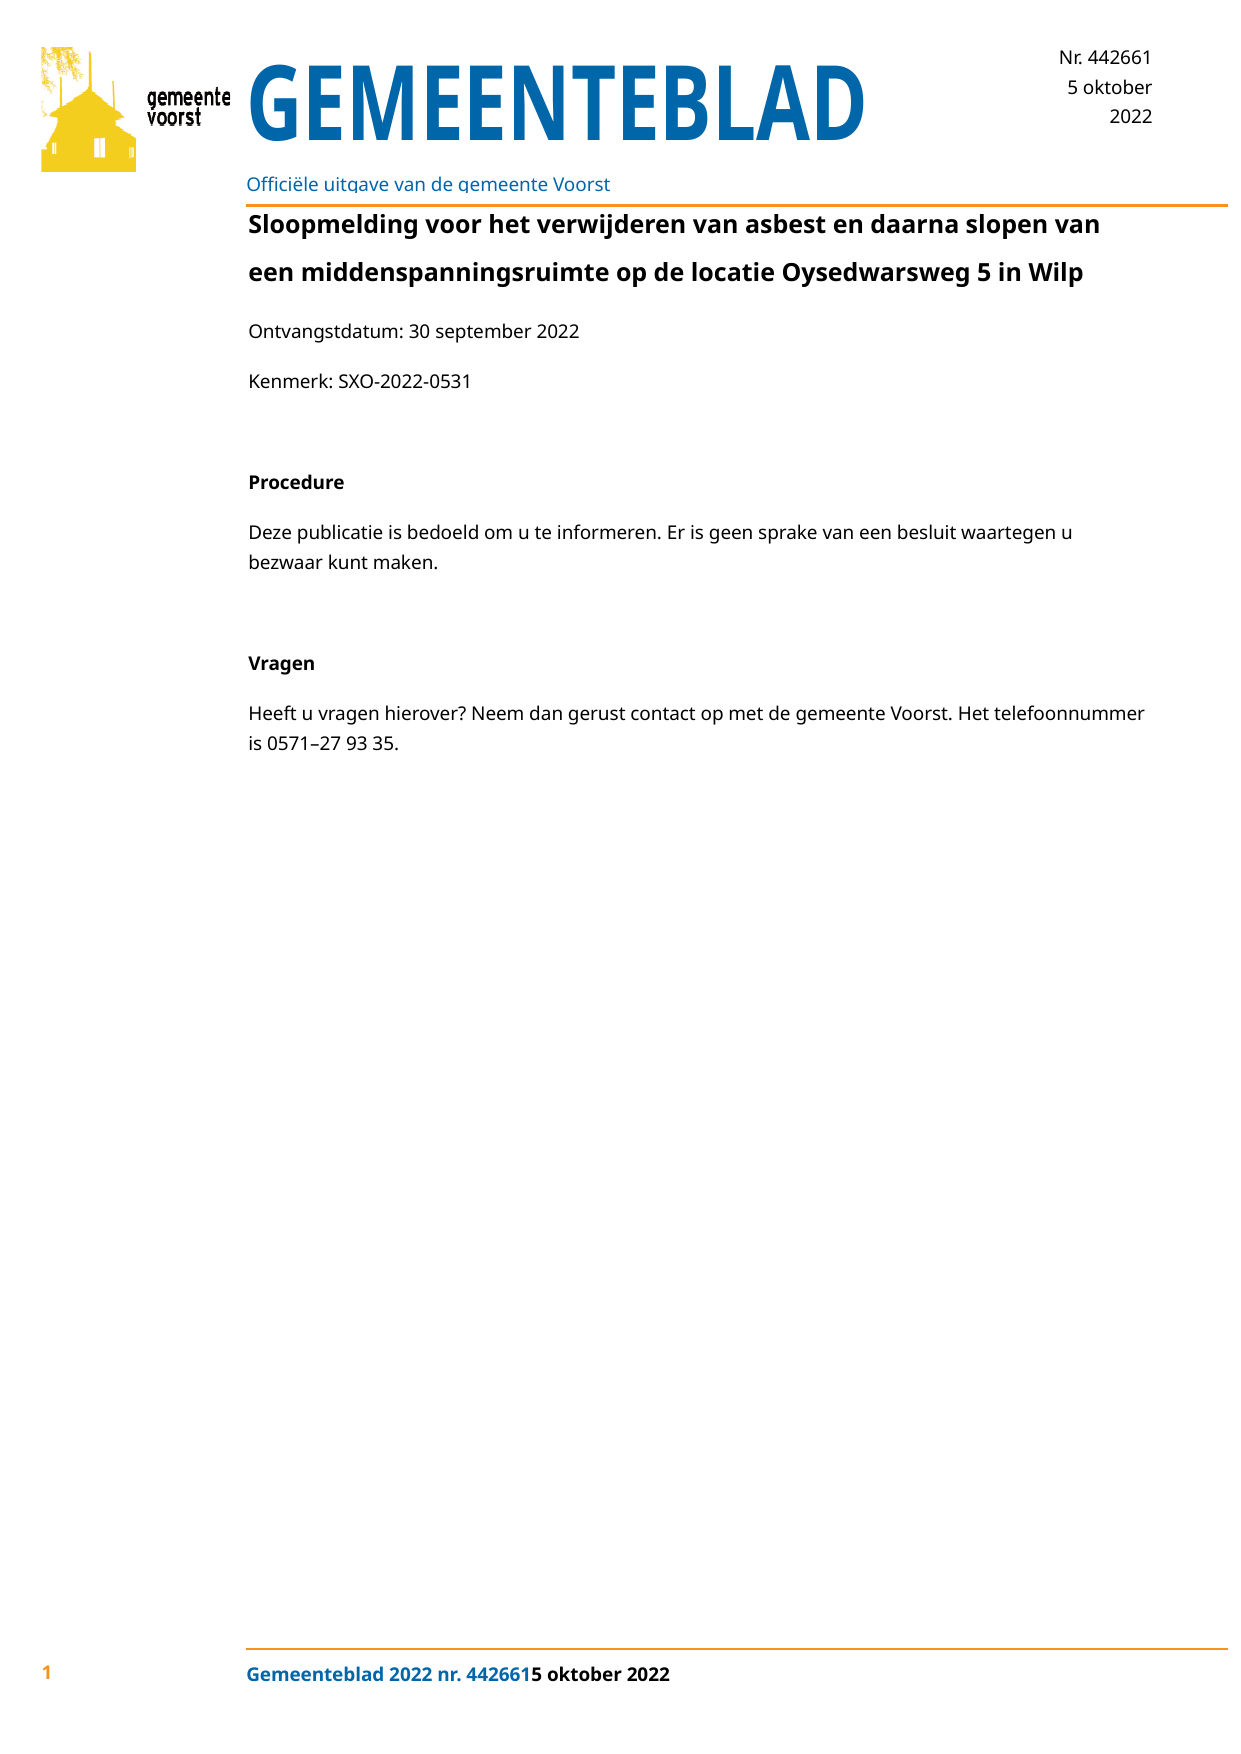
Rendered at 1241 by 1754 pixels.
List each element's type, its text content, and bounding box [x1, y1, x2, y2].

text Kenmerk: SXO-2022-0531 [248, 368, 1152, 394]
text Vragen [248, 650, 1152, 676]
picture [41, 47, 231, 172]
text Deze publicatie is bedoeld om u te informeren. Er is geen sprake van een besluit waartegen u bezwaar kunt maken. [248, 519, 1152, 575]
text Heeft u vragen hierover? Neem dan gerust contact op met de gemeente Voorst. Het telefoonnummer is 0571–27 93 35. [248, 700, 1152, 756]
text Sloopmelding voor het verwijderen van asbest en daarna slopen van een middenspanningsruimte op de locatie Oysedwarsweg 5 in Wilp [248, 207, 1152, 288]
text Ontvangstdatum: 30 september 2022 [248, 318, 1152, 344]
text Procedure [248, 469, 1152, 495]
